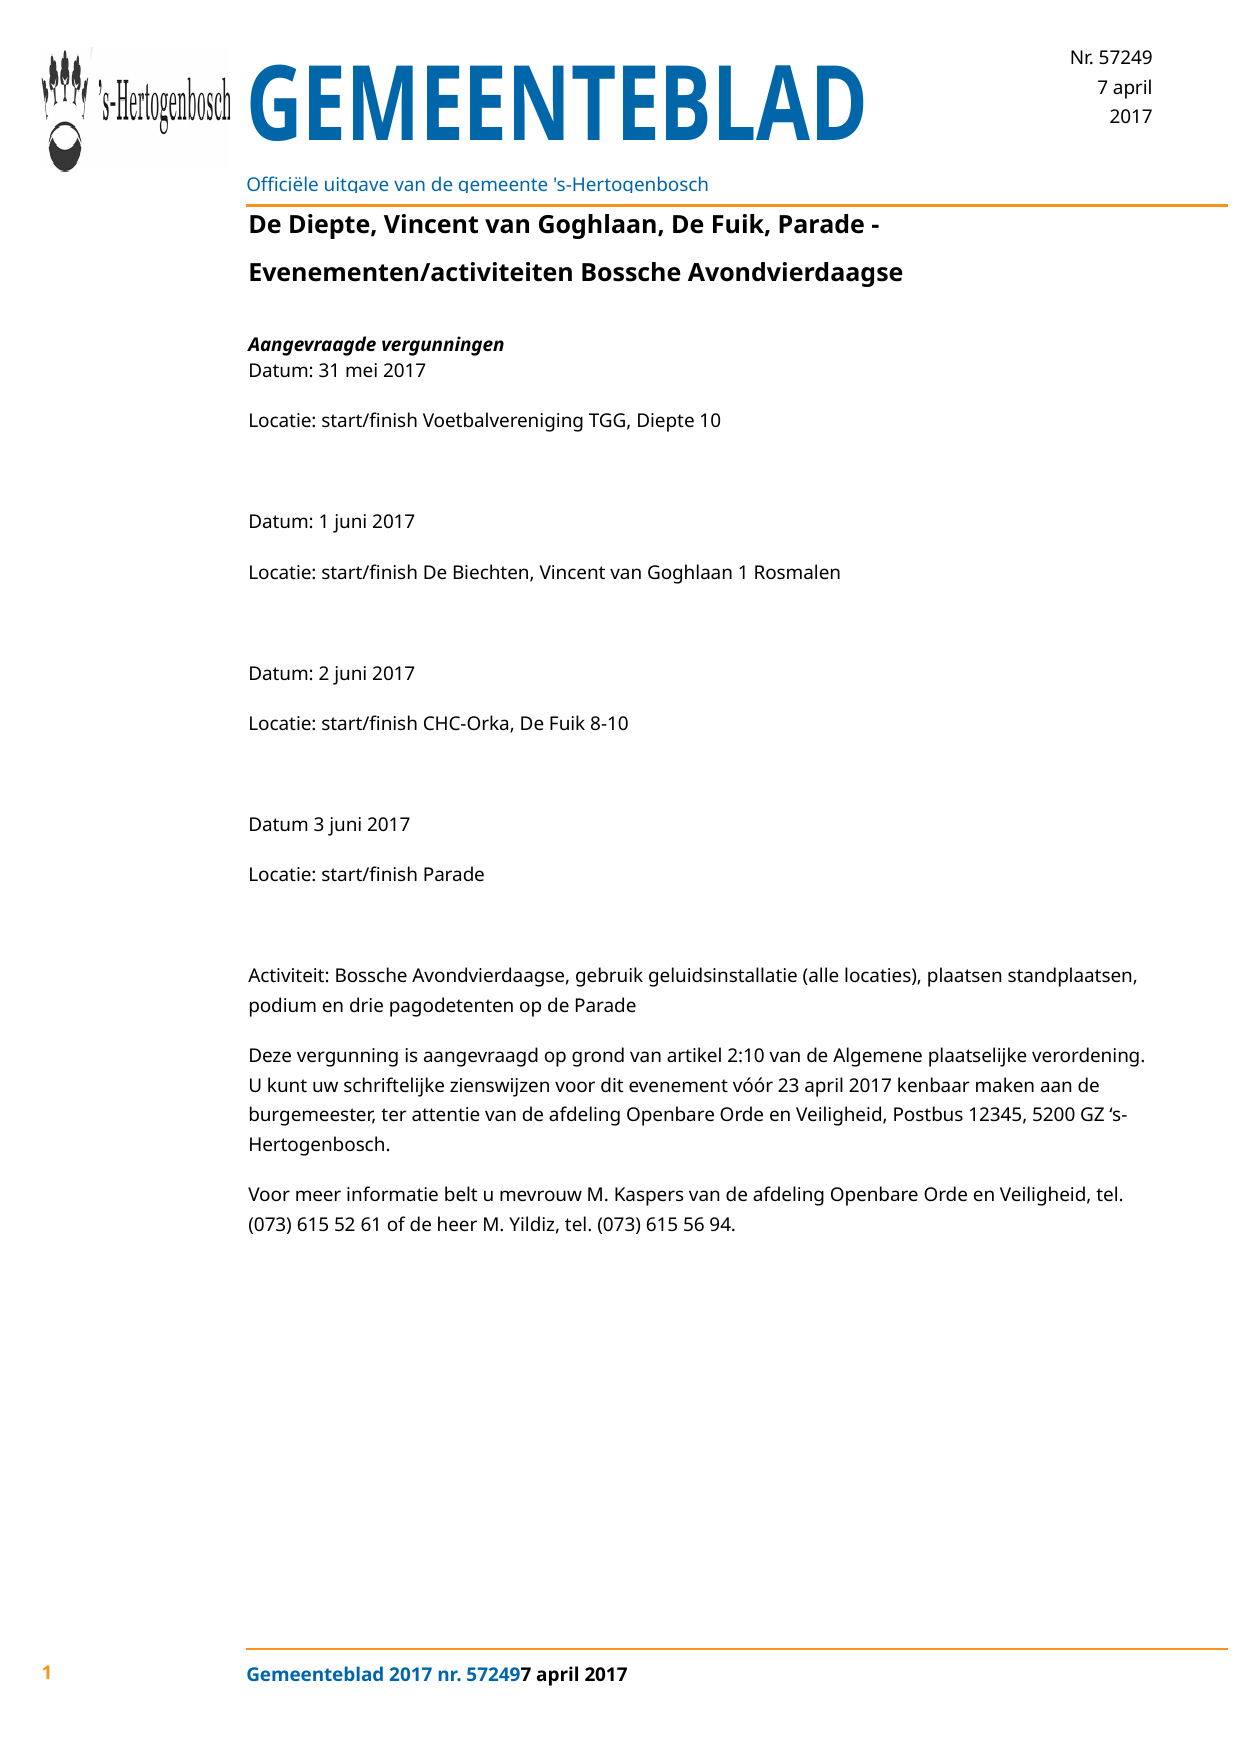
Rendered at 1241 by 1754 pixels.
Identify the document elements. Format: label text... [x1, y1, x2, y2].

text Locatie: start/finish CHC-Orka, De Fuik 8-10 [248, 710, 1152, 736]
text Locatie: start/finish De Biechten, Vincent van Goghlaan 1 Rosmalen [248, 559, 1152, 584]
text Datum: 1 juni 2017 [248, 508, 1152, 534]
text Datum: 31 mei 2017 [248, 357, 1152, 383]
text Aangevraagde vergunningen [248, 331, 1152, 357]
text Datum 3 juni 2017 [248, 811, 1152, 837]
text Deze vergunning is aangevraagd op grond van artikel 2:10 van de Algemene plaatselijke verordening. U kunt uw schriftelijke zienswijzen voor dit evenement vóór 23 april 2017 kenbaar maken aan de burgemeester, ter attentie van de afdeling Openbare Orde en Veiligheid, Postbus 12345, 5200 GZ ‘s-Hertogenbosch. [248, 1042, 1152, 1157]
text Locatie: start/finish Parade [248, 861, 1152, 887]
text De Diepte, Vincent van Goghlaan, De Fuik, Parade - Evenementen/activiteiten Bossche Avondvierdaagse [248, 207, 1152, 288]
text Locatie: start/finish Voetbalvereniging TGG, Diepte 10 [248, 408, 1152, 433]
picture [41, 47, 231, 172]
text Activiteit: Bossche Avondvierdaagse, gebruik geluidsinstallatie (alle locaties), plaatsen standplaatsen, podium en drie pagodetenten op de Parade [248, 962, 1152, 1017]
text Datum: 2 juni 2017 [248, 660, 1152, 685]
text Voor meer informatie belt u mevrouw M. Kaspers van de afdeling Openbare Orde en Veiligheid, tel. (073) 615 52 61 of de heer M. Yildiz, tel. (073) 615 56 94. [248, 1181, 1152, 1237]
